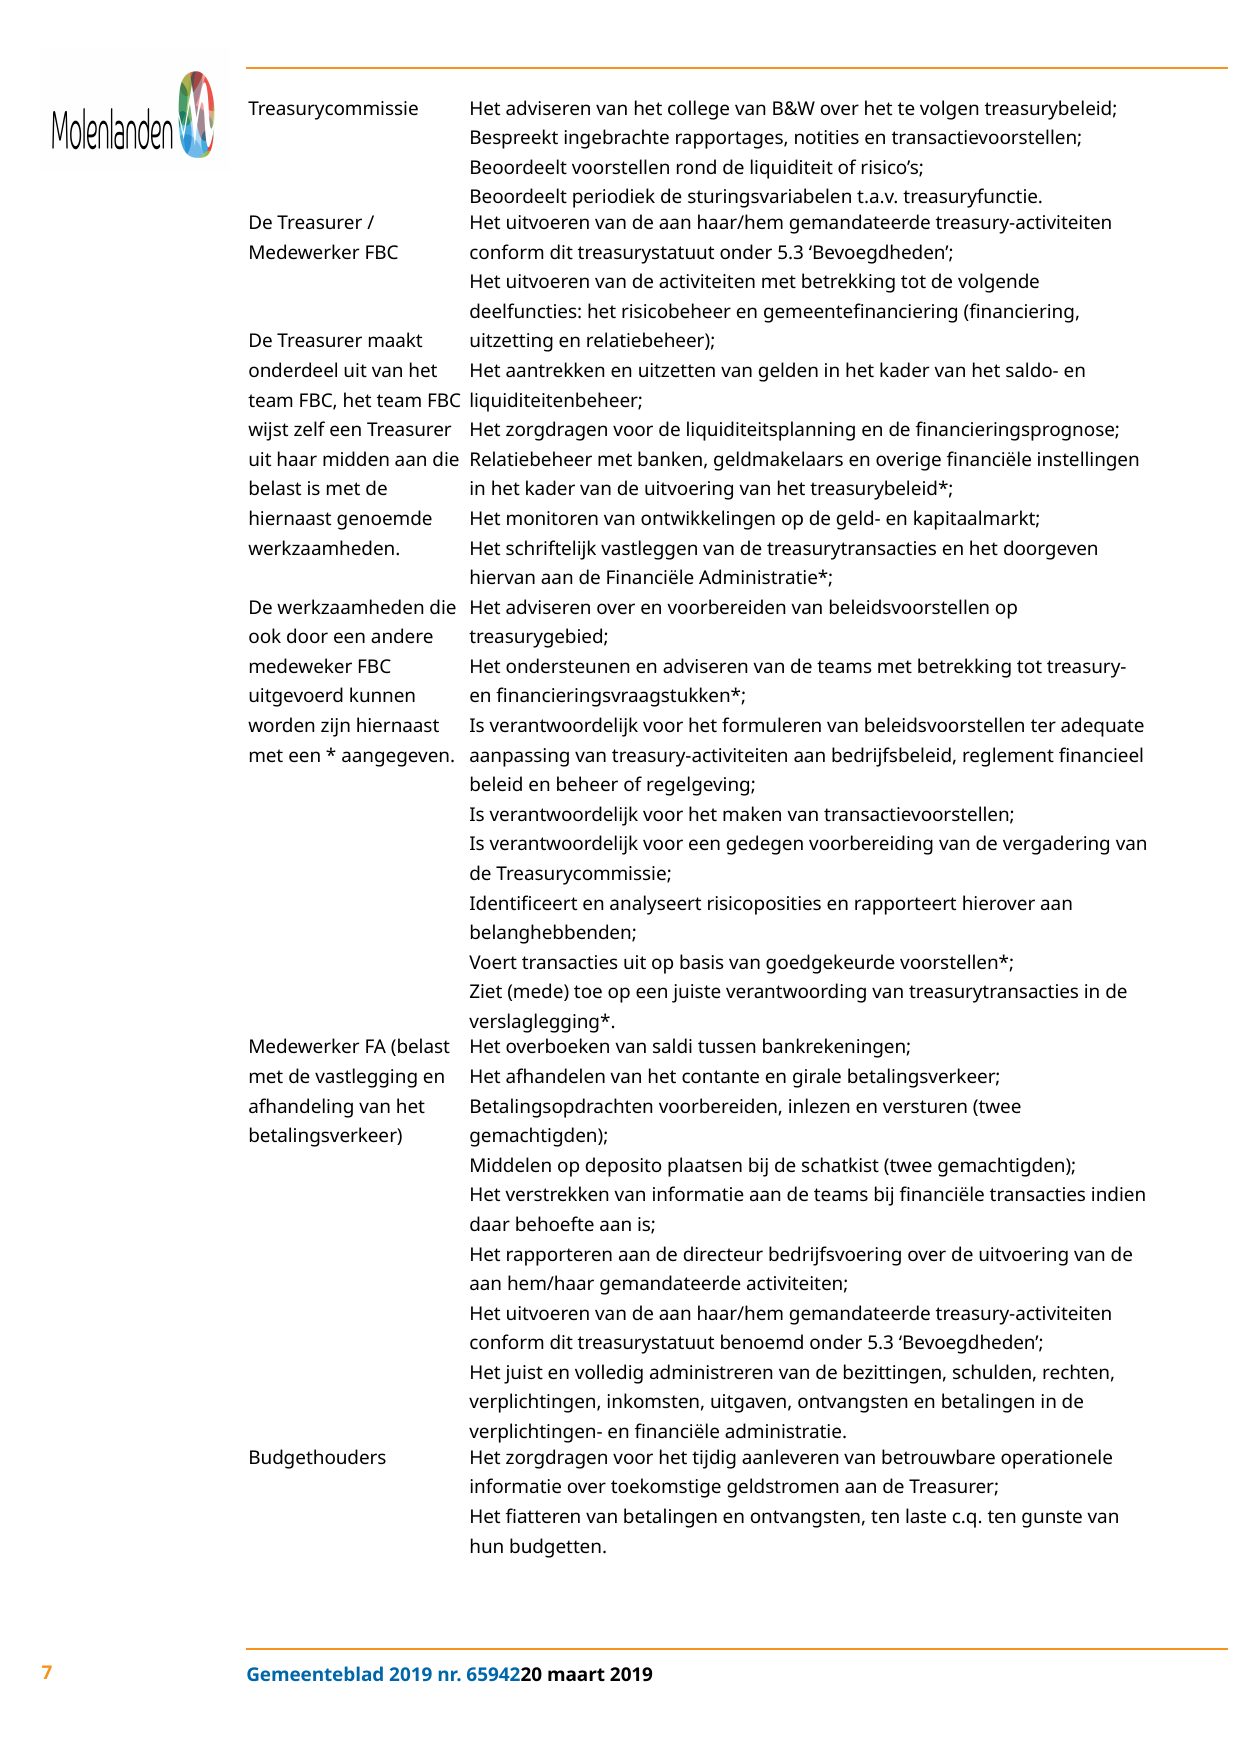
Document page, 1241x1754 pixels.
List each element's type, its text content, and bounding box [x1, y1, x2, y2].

table_cell Het uitvoeren van de aan haar/hem gemandateerde treasury-activiteiten conform dit treasurystatuut onder 5.3 ‘Bevoegdheden’; Het uitvoeren van de activiteiten met betrekking tot de volgende deelfuncties: het risicobeheer en gemeentefinanciering (financiering, uitzetting en relatiebeheer); Het aantrekken en uitzetten van gelden in het kader van het saldo- en liquiditeitenbeheer; Het zorgdragen voor de liquiditeitsplanning en de financieringsprognose; Relatiebeheer met banken, geldmakelaars en overige financiële instellingen in het kader van de uitvoering van het treasurybeleid*; Het monitoren van ontwikkelingen op de geld- en kapitaalmarkt; Het schriftelijk vastleggen van de treasurytransacties en het doorgeven hiervan aan de Financiële Administratie*; Het adviseren over en voorbereiden van beleidsvoorstellen op treasurygebied; Het ondersteunen en adviseren van de teams met betrekking tot treasury- en financieringsvraagstukken*; Is verantwoordelijk voor het formuleren van beleidsvoorstellen ter adequate aanpassing van treasury-activiteiten aan bedrijfsbeleid, reglement financieel beleid en beheer of regelgeving; Is verantwoordelijk voor het maken van transactievoorstellen; Is verantwoordelijk voor een gedegen voorbereiding van de vergadering van de Treasurycommissie; Identificeert en analyseert risicoposities en rapporteert hierover aan belanghebbenden; Voert transacties uit op basis van goedgekeurde voorstellen*; Ziet (mede) toe op een juiste verantwoording van treasurytransacties in de verslaglegging*. [469, 209, 1152, 1034]
picture [41, 47, 231, 172]
table_cell De Treasurer / Medewerker FBC De Treasurer maakt onderdeel uit van het team FBC, het team FBC wijst zelf een Treasurer uit haar midden aan die belast is met de hiernaast genoemde werkzaamheden. De werkzaamheden die ook door een andere medeweker FBC uitgevoerd kunnen worden zijn hiernaast met een * aangegeven. [248, 209, 469, 1034]
table_cell Het zorgdragen voor het tijdig aanleveren van betrouwbare operationele informatie over toekomstige geldstromen aan de Treasurer; Het fiatteren van betalingen en ontvangsten, ten laste c.q. ten gunste van hun budgetten. [469, 1444, 1152, 1558]
table_cell Medewerker FA (belast met de vastlegging en afhandeling van het betalingsverkeer) [248, 1034, 469, 1444]
table_cell Het overboeken van saldi tussen bankrekeningen; Het afhandelen van het contante en girale betalingsverkeer; Betalingsopdrachten voorbereiden, inlezen en versturen (twee gemachtigden); Middelen op deposito plaatsen bij de schatkist (twee gemachtigden); Het verstrekken van informatie aan de teams bij financiële transacties indien daar behoefte aan is; Het rapporteren aan de directeur bedrijfsvoering over de uitvoering van de aan hem/haar gemandateerde activiteiten; Het uitvoeren van de aan haar/hem gemandateerde treasury-activiteiten conform dit treasurystatuut benoemd onder 5.3 ‘Bevoegdheden’; Het juist en volledig administreren van de bezittingen, schulden, rechten, verplichtingen, inkomsten, uitgaven, ontvangsten en betalingen in de verplichtingen- en financiële administratie. [469, 1034, 1152, 1444]
table_cell Het adviseren van het college van B&W over het te volgen treasurybeleid; Bespreekt ingebrachte rapportages, notities en transactievoorstellen; Beoordeelt voorstellen rond de liquiditeit of risico’s; Beoordeelt periodiek de sturingsvariabelen t.a.v. treasuryfunctie. [469, 95, 1152, 209]
table_cell Treasurycommissie [248, 95, 469, 209]
table_cell Budgethouders [248, 1444, 469, 1558]
